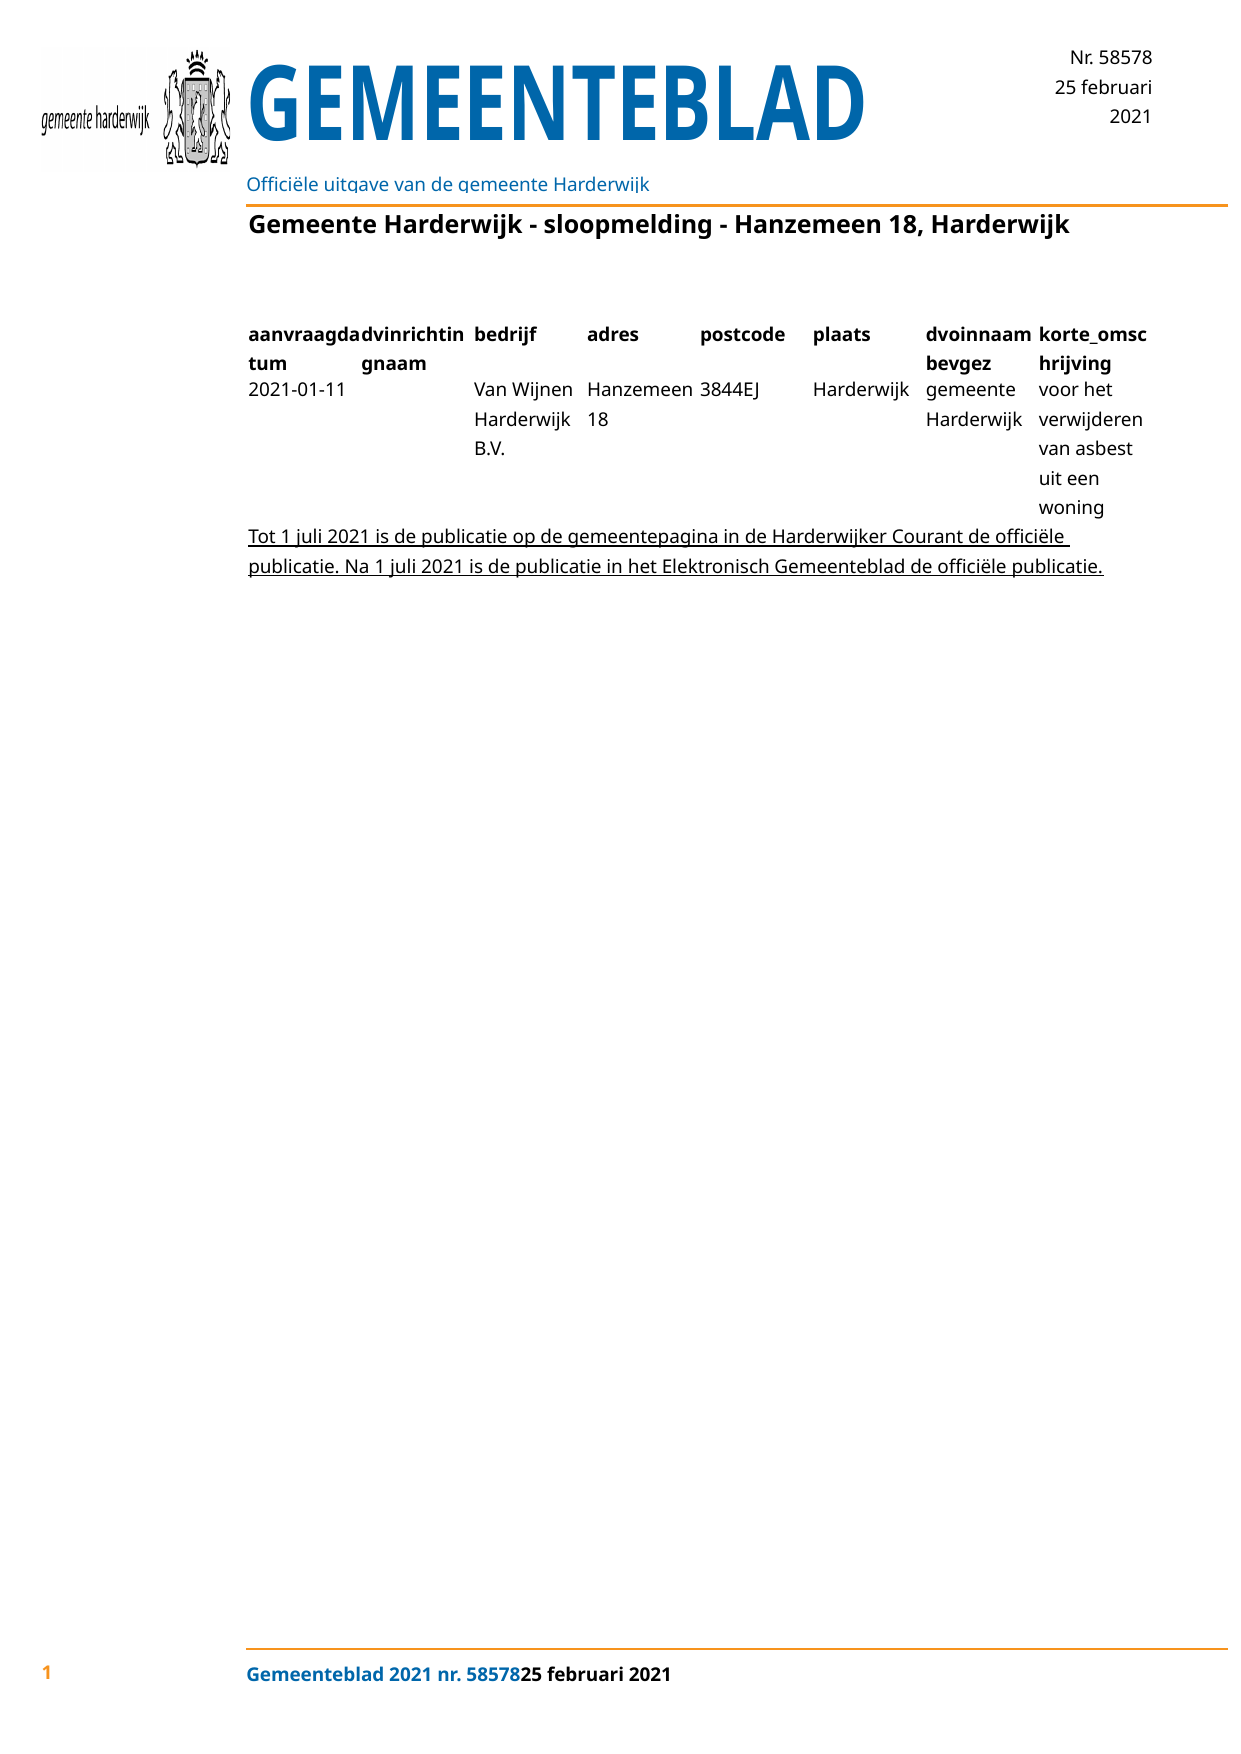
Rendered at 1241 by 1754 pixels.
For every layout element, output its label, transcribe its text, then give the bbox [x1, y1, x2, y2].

table_cell Van Wijnen Harderwijk B.V. [474, 376, 587, 520]
table_cell voor het verwijderen van asbest uit een woning [1039, 376, 1152, 520]
table_cell gemeente Harderwijk [926, 376, 1038, 520]
table_header bedrijf [474, 321, 587, 376]
table_header aanvraagdatum [248, 321, 361, 376]
text Tot 1 juli 2021 is de publicatie op de gemeentepagina in de Harderwijker Courant de officiële publicatie. Na 1 juli 2021 is de publicatie in het Elektronisch Gemeenteblad de officiële publicatie. [248, 523, 1152, 579]
table_cell 2021-01-11 [248, 376, 361, 520]
text Gemeente Harderwijk - sloopmelding - Hanzemeen 18, Harderwijk [248, 207, 1152, 241]
table_cell [361, 376, 474, 520]
table_header dvoinnaambevgez [926, 321, 1038, 376]
table_header plaats [813, 321, 926, 376]
table_cell Hanzemeen 18 [587, 376, 700, 520]
table_header dvinrichtingnaam [361, 321, 474, 376]
table_header adres [587, 321, 700, 376]
table_cell 3844EJ [700, 376, 813, 520]
table_header korte_omschrijving [1039, 321, 1152, 376]
table_header postcode [700, 321, 813, 376]
table_cell Harderwijk [813, 376, 926, 520]
picture [41, 47, 231, 172]
